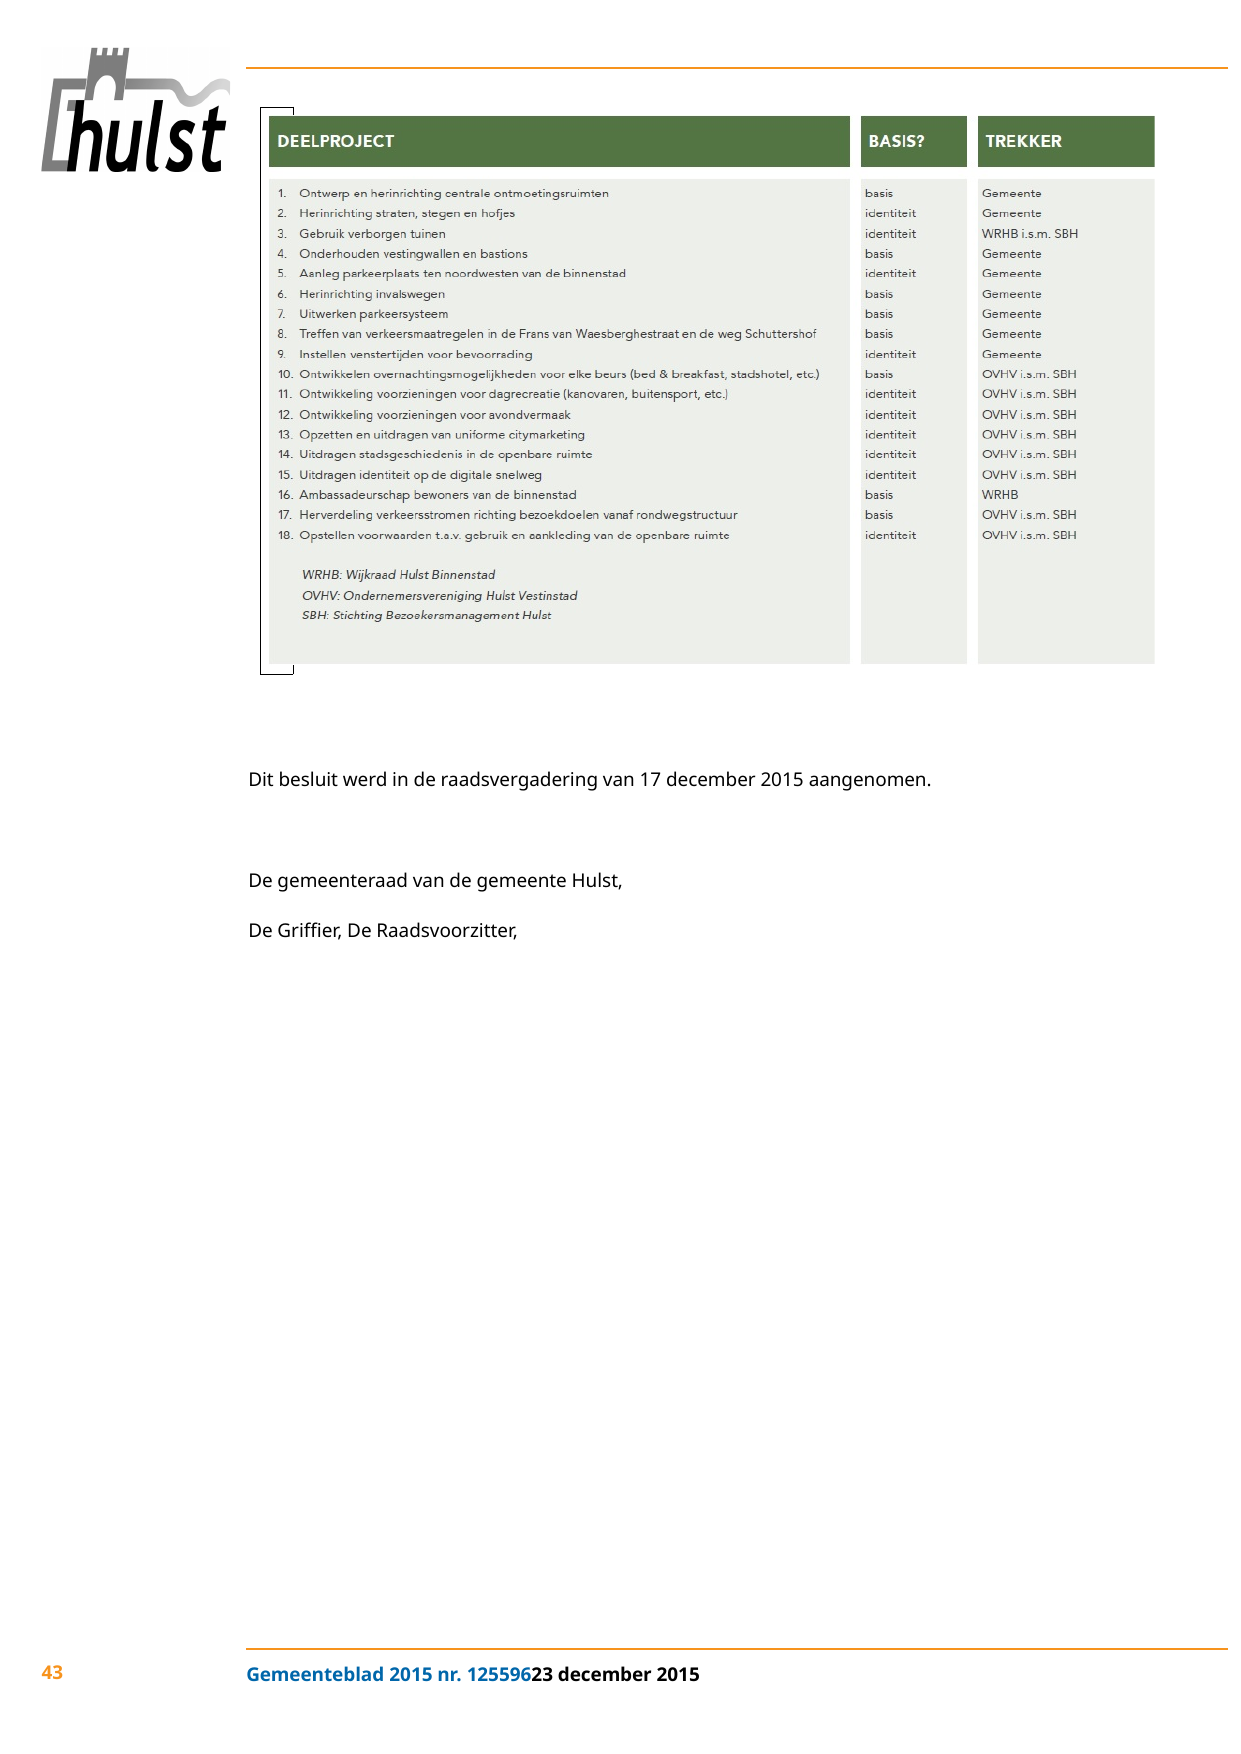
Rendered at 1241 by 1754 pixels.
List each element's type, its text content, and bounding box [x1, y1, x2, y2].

text Dit besluit werd in de raadsvergadering van 17 december 2015 aangenomen. [248, 766, 1152, 792]
picture [268, 115, 1155, 665]
text De gemeenteraad van de gemeente Hulst, [248, 867, 1152, 893]
picture [41, 47, 231, 172]
text De Griffier, De Raadsvoorzitter, [248, 918, 1152, 943]
